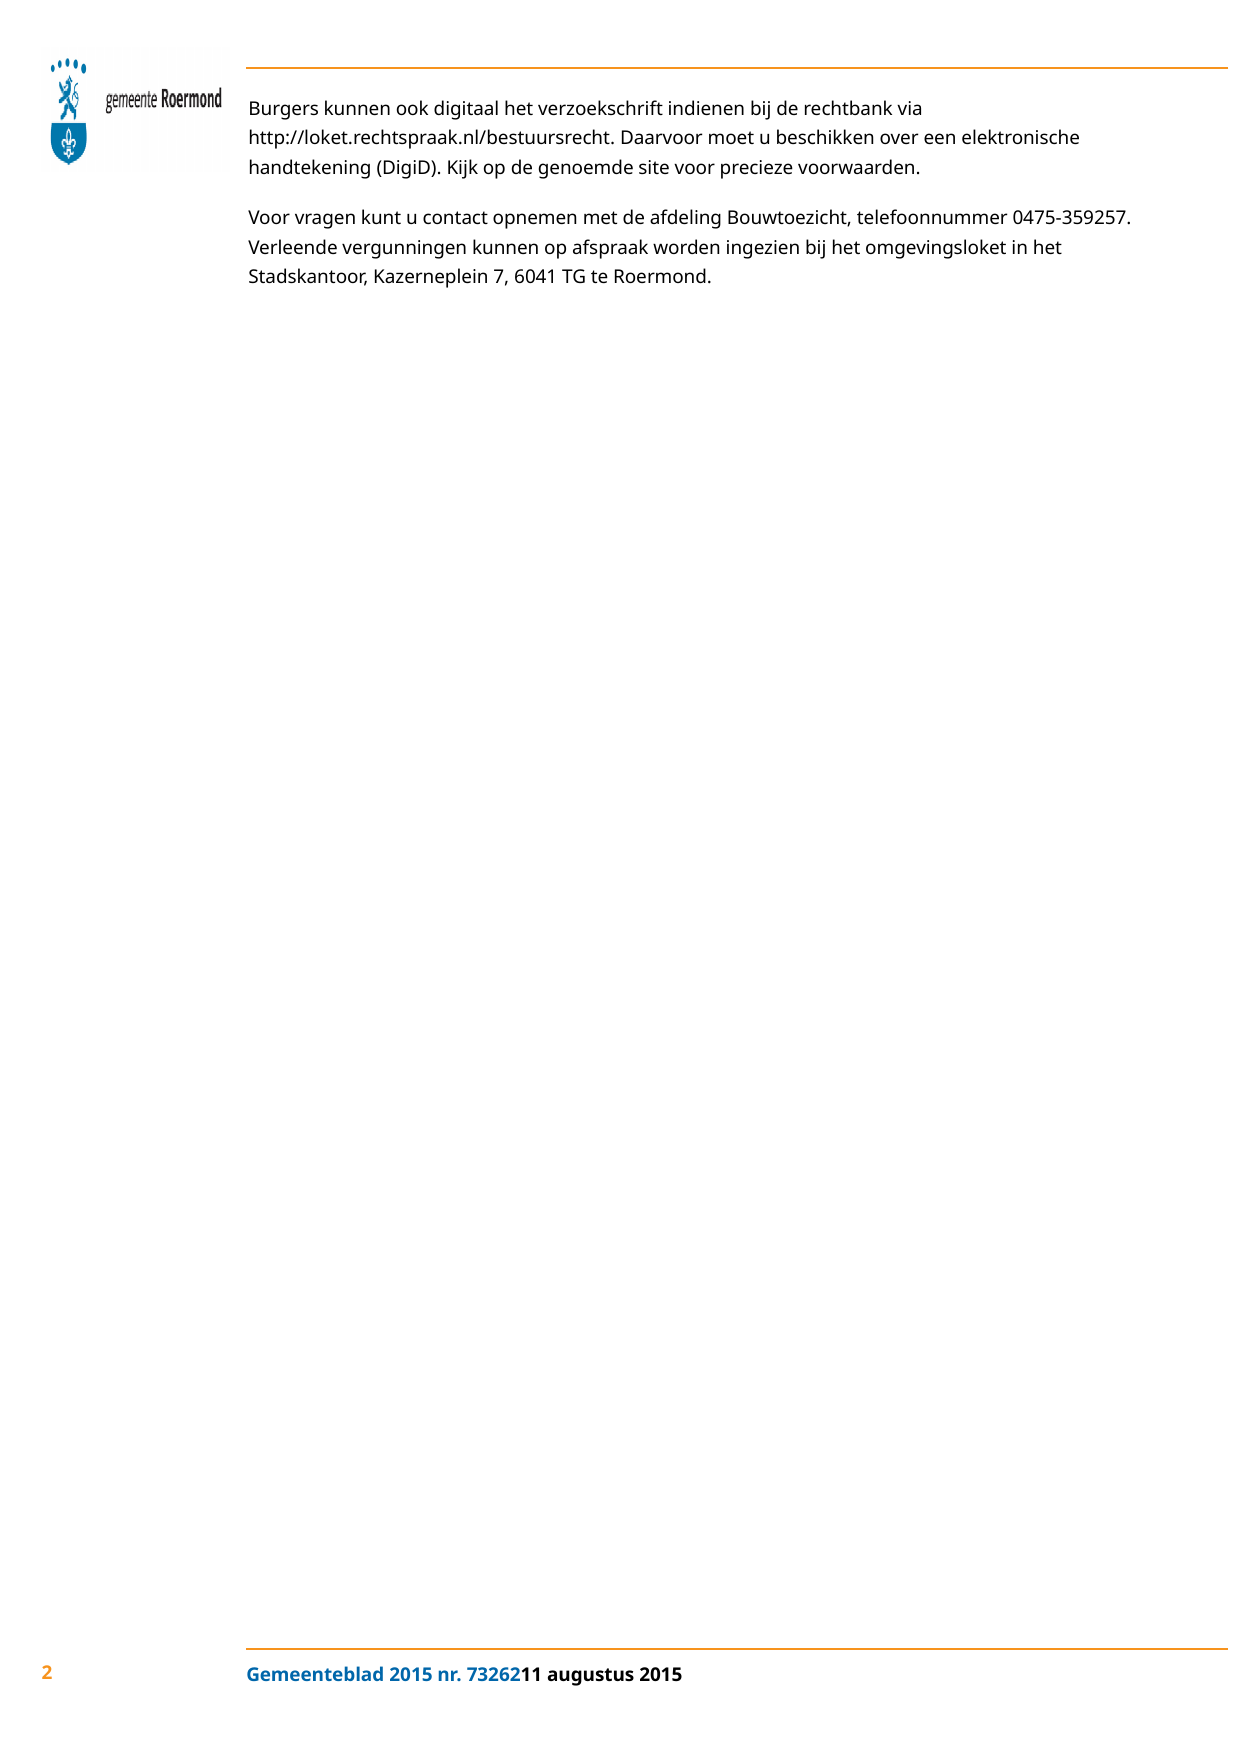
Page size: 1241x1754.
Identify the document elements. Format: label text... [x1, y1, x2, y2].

picture [41, 47, 231, 172]
text Burgers kunnen ook digitaal het verzoekschrift indienen bij de rechtbank via http://loket.rechtspraak.nl/bestuursrecht. Daarvoor moet u beschikken over een elektronische handtekening (DigiD). Kijk op de genoemde site voor precieze voorwaarden. [248, 95, 1152, 180]
text Voor vragen kunt u contact opnemen met de afdeling Bouwtoezicht, telefoonnummer 0475-359257. Verleende vergunningen kunnen op afspraak worden ingezien bij het omgevingsloket in het Stadskantoor, Kazerneplein 7, 6041 TG te Roermond. [248, 204, 1152, 289]
